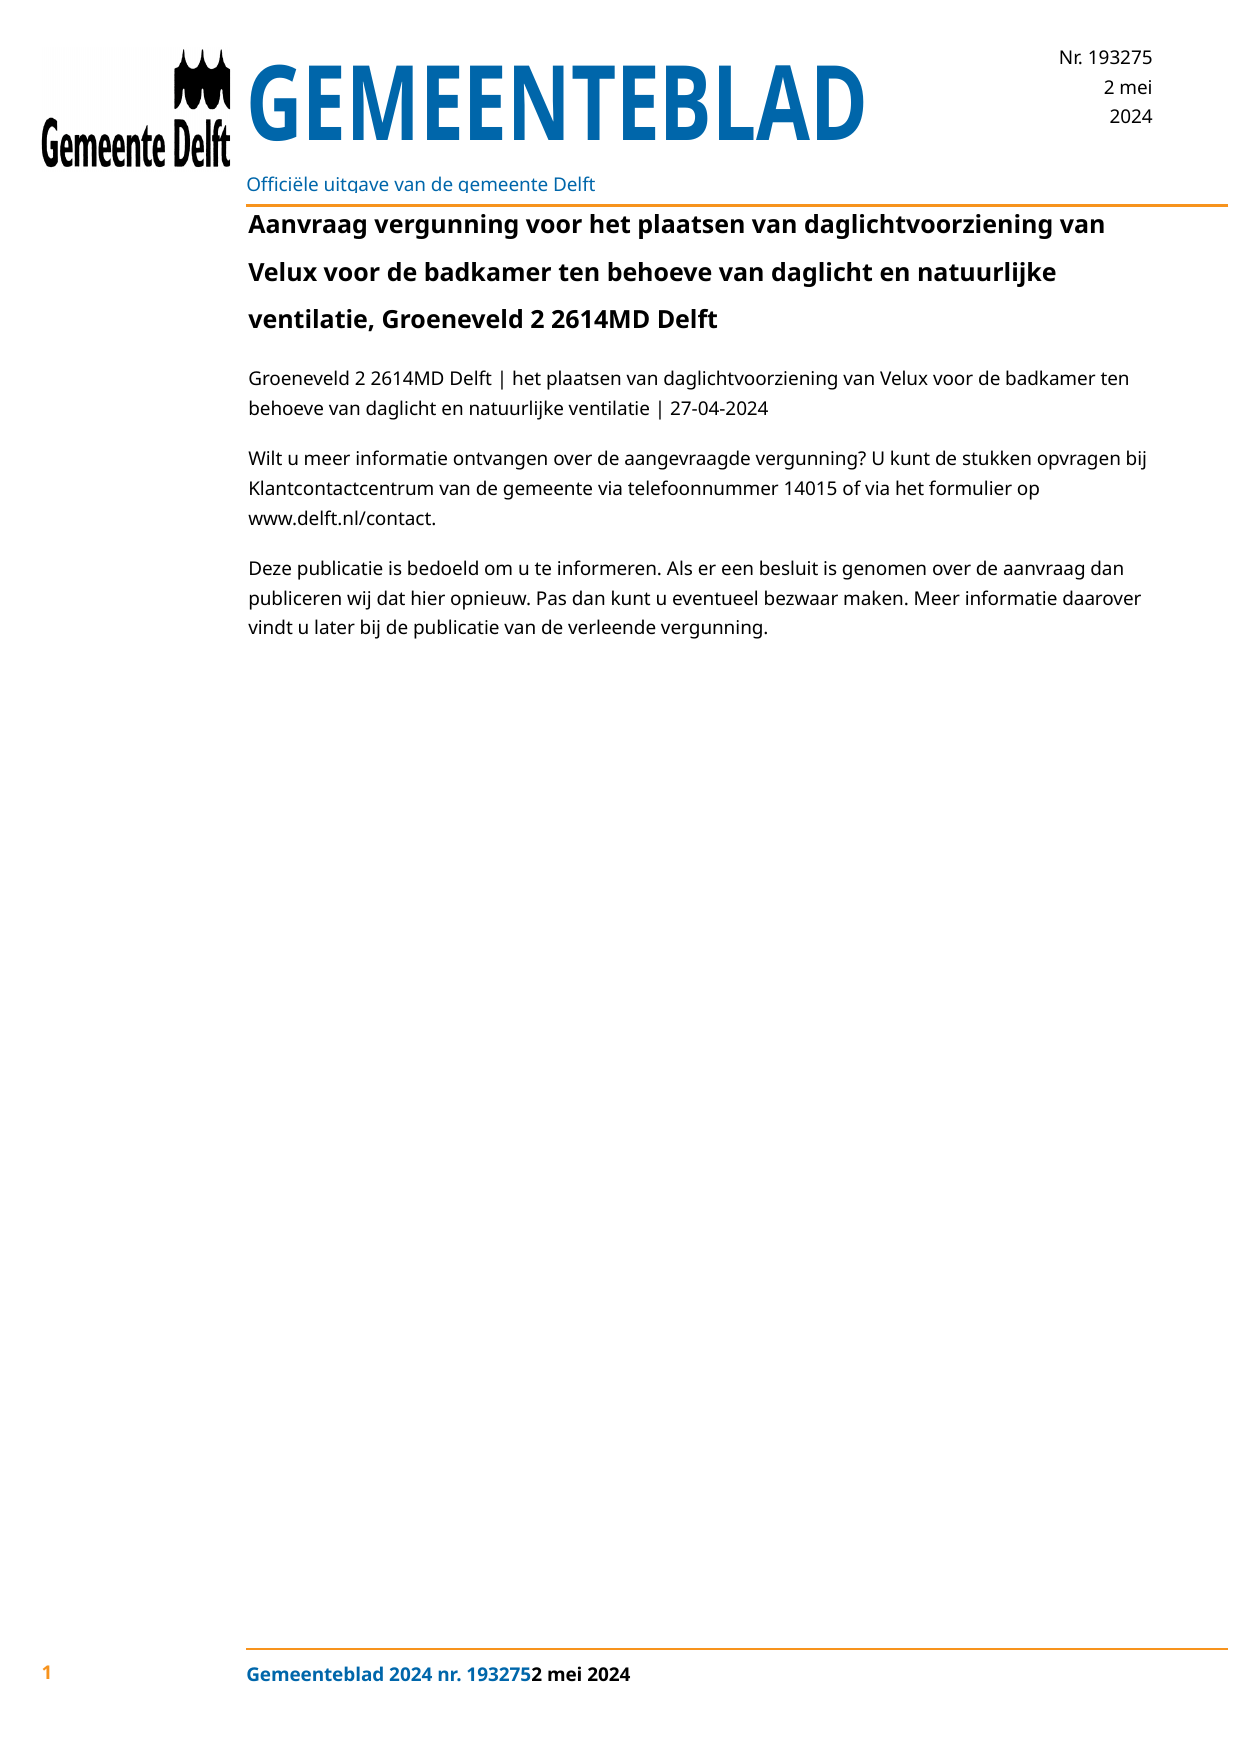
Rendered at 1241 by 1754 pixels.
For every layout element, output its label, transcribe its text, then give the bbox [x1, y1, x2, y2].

text Groeneveld 2 2614MD Delft | het plaatsen van daglichtvoorziening van Velux voor de badkamer ten behoeve van daglicht en natuurlijke ventilatie | 27-04-2024 [248, 366, 1152, 421]
text Wilt u meer informatie ontvangen over de aangevraagde vergunning? U kunt de stukken opvragen bij Klantcontactcentrum van de gemeente via telefoonnummer 14015 of via het formulier op www.delft.nl/contact. [248, 446, 1152, 530]
picture [41, 47, 231, 172]
text Deze publicatie is bedoeld om u te informeren. Als er een besluit is genomen over de aanvraag dan publiceren wij dat hier opnieuw. Pas dan kunt u eventueel bezwaar maken. Meer informatie daarover vindt u later bij de publicatie van de verleende vergunning. [248, 555, 1152, 640]
text Aanvraag vergunning voor het plaatsen van daglichtvoorziening van Velux voor de badkamer ten behoeve van daglicht en natuurlijke ventilatie, Groeneveld 2 2614MD Delft [248, 207, 1152, 336]
